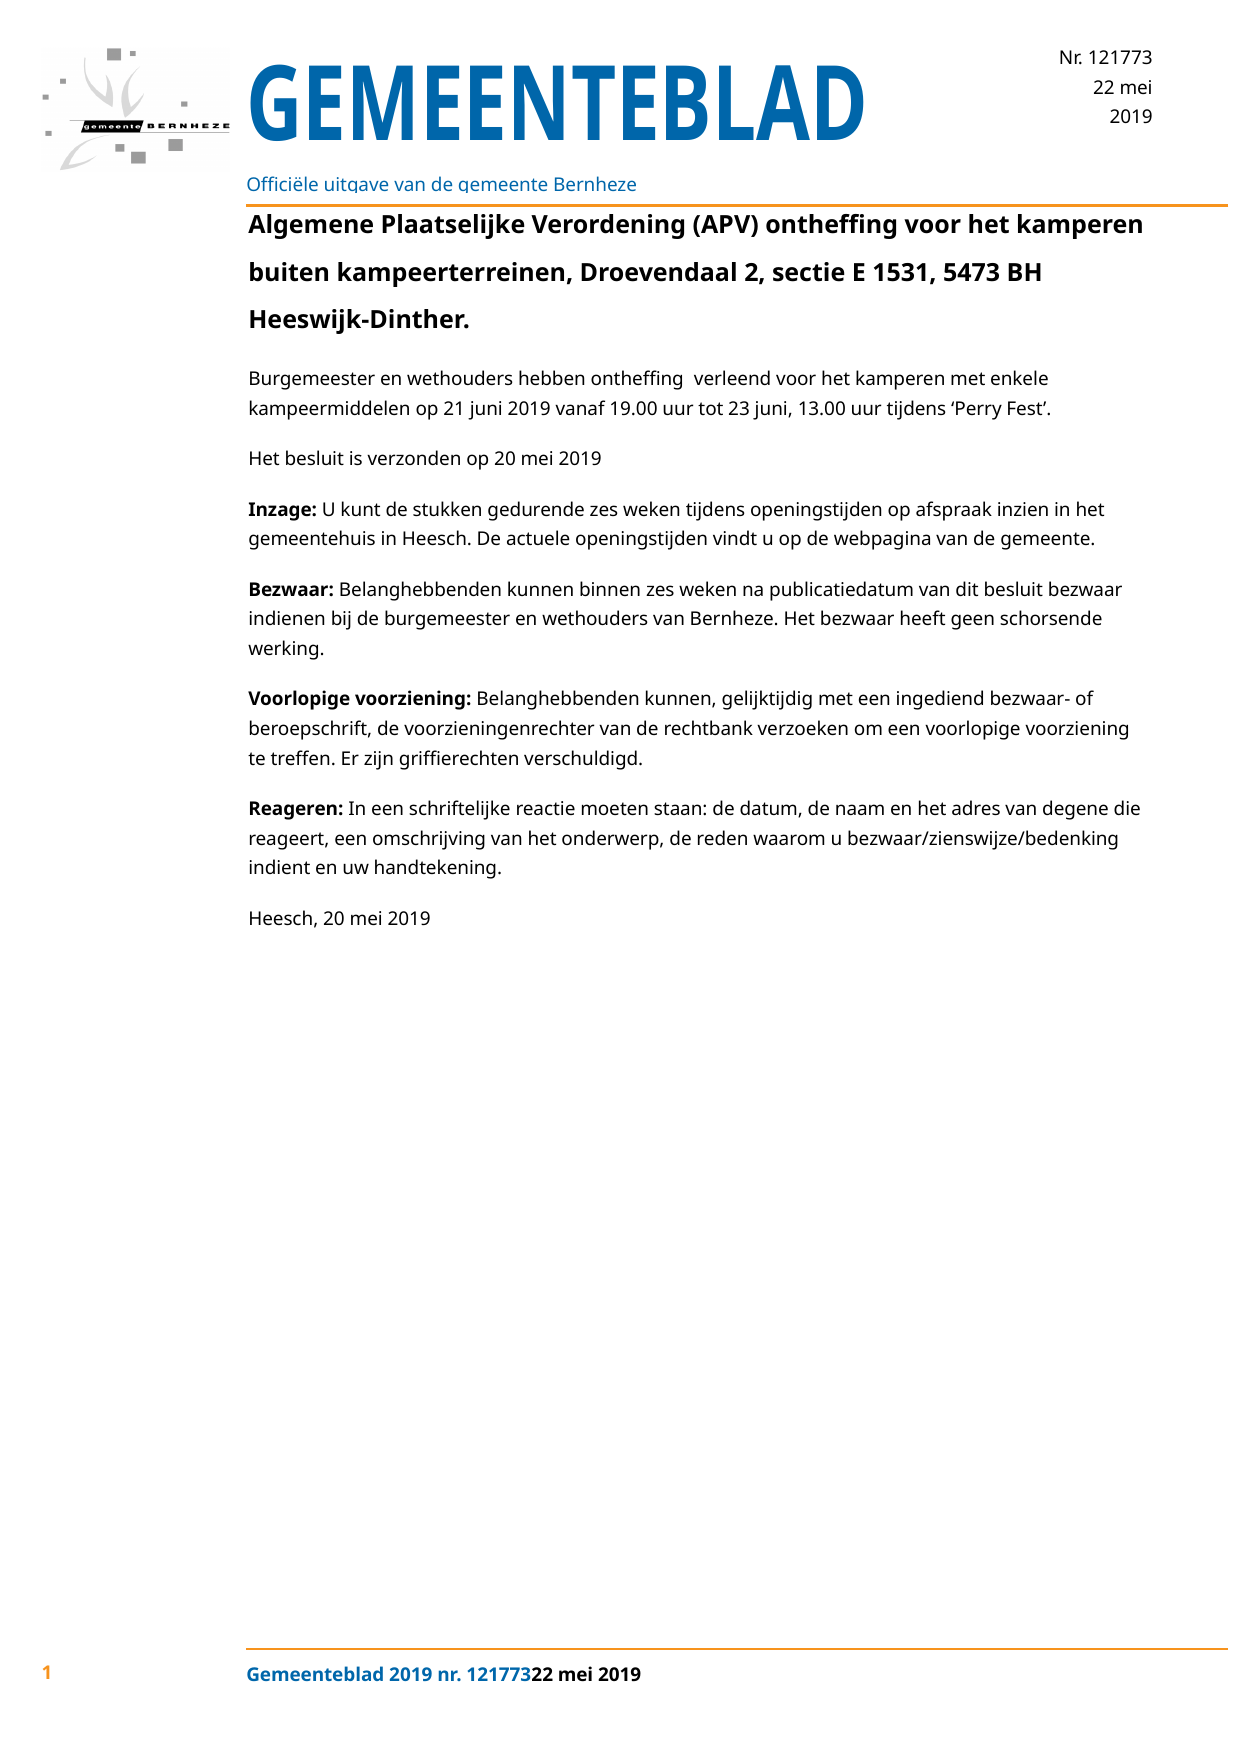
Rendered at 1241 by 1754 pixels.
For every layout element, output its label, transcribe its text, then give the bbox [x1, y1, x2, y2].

text Het besluit is verzonden op 20 mei 2019 [248, 446, 1152, 471]
text Bezwaar: Belanghebbenden kunnen binnen zes weken na publicatiedatum van dit besluit bezwaar indienen bij de burgemeester en wethouders van Bernheze. Het bezwaar heeft geen schorsende werking. [248, 576, 1152, 661]
text Burgemeester en wethouders hebben ontheffing verleend voor het kamperen met enkele kampeermiddelen op 21 juni 2019 vanaf 19.00 uur tot 23 juni, 13.00 uur tijdens ‘Perry Fest’. [248, 366, 1152, 421]
text Algemene Plaatselijke Verordening (APV) ontheffing voor het kamperen buiten kampeerterreinen, Droevendaal 2, sectie E 1531, 5473 BH Heeswijk-Dinther. [248, 207, 1152, 336]
picture [41, 47, 231, 172]
text Voorlopige voorziening: Belanghebbenden kunnen, gelijktijdig met een ingediend bezwaar- of beroepschrift, de voorzieningenrechter van de rechtbank verzoeken om een voorlopige voorziening te treffen. Er zijn griffierechten verschuldigd. [248, 686, 1152, 770]
text Heesch, 20 mei 2019 [248, 905, 1152, 930]
text Reageren: In een schriftelijke reactie moeten staan: de datum, de naam en het adres van degene die reageert, een omschrijving van het onderwerp, de reden waarom u bezwaar/zienswijze/bedenking indient en uw handtekening. [248, 795, 1152, 880]
text Inzage: U kunt de stukken gedurende zes weken tijdens openingstijden op afspraak inzien in het gemeentehuis in Heesch. De actuele openingstijden vindt u op de webpagina van de gemeente. [248, 496, 1152, 551]
